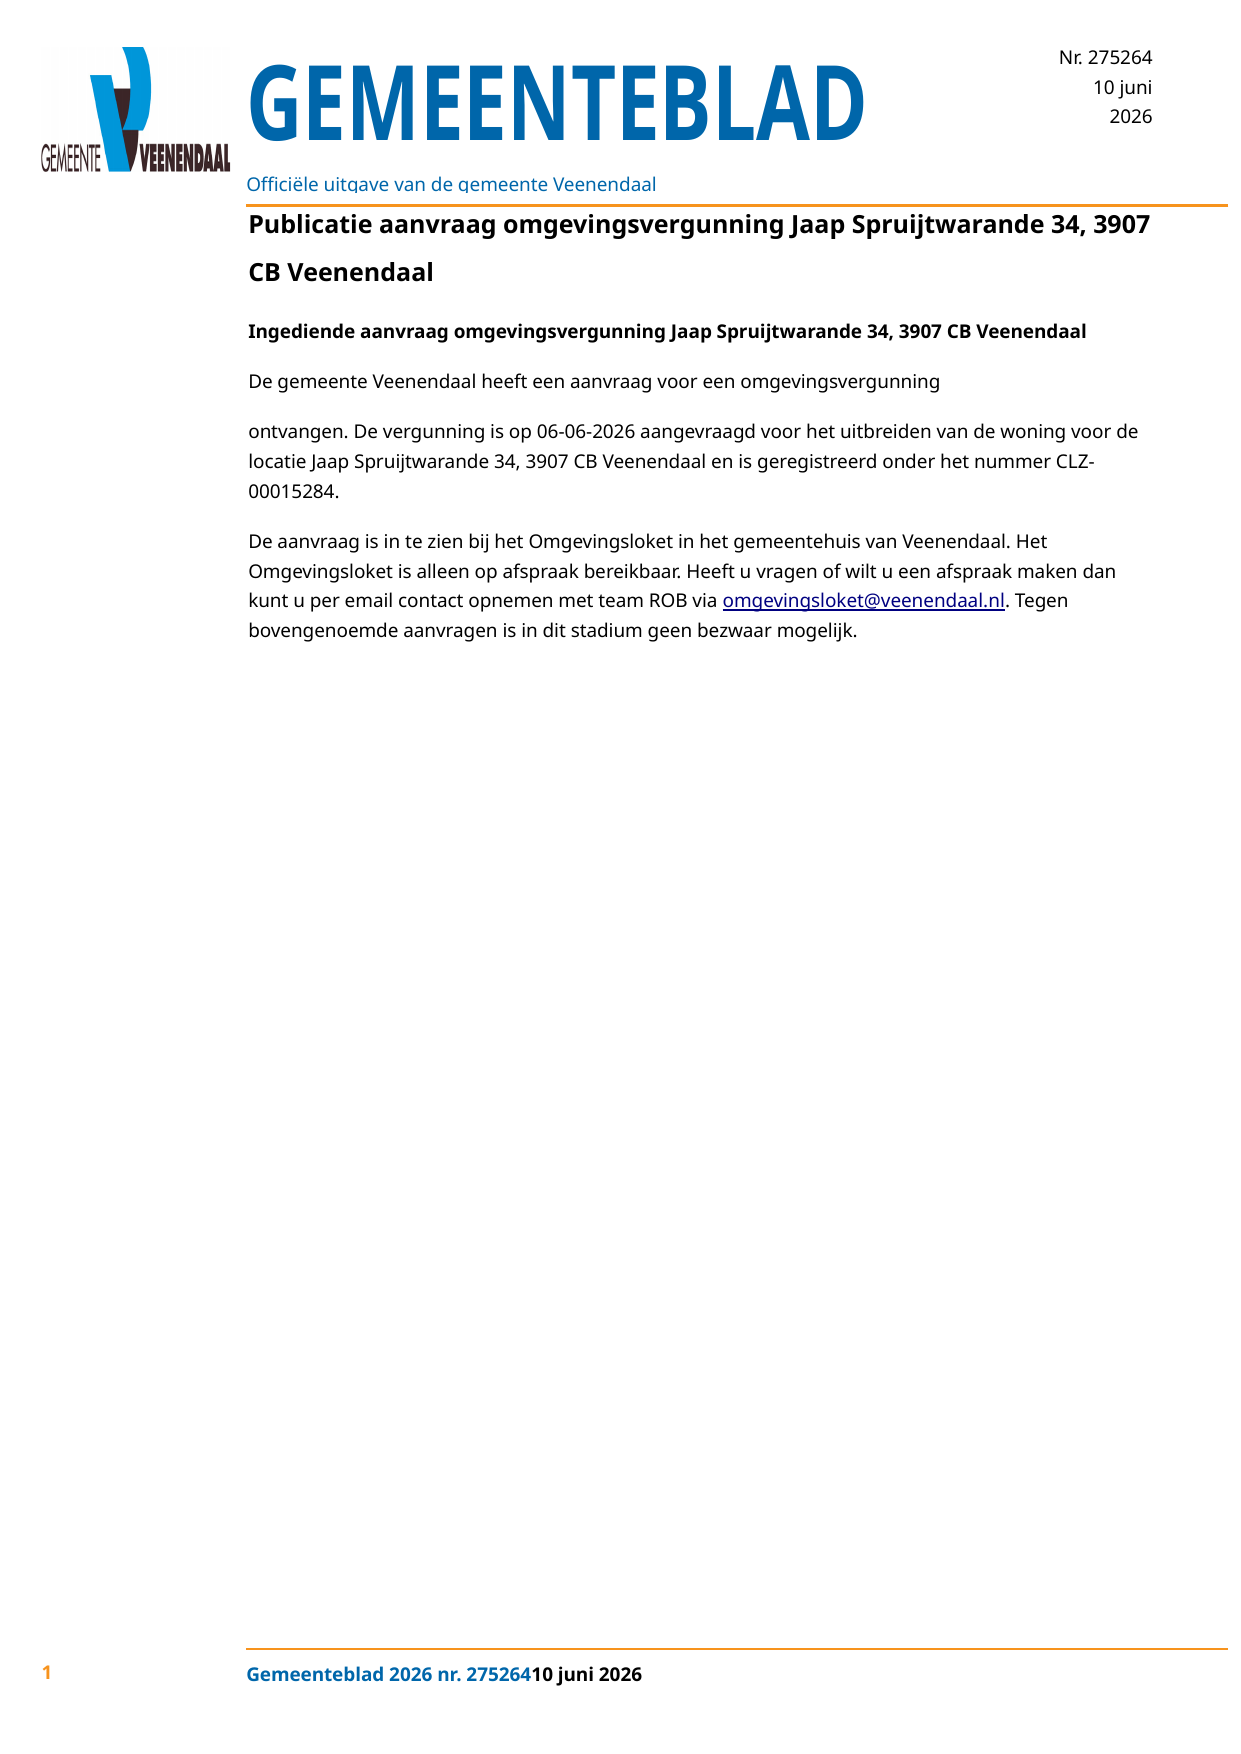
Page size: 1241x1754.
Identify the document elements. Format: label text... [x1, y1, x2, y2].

text De gemeente Veenendaal heeft een aanvraag voor een omgevingsvergunning [248, 368, 1152, 394]
picture [41, 47, 130, 172]
text ontvangen. De vergunning is op 06-06-2026 aangevraagd voor het uitbreiden van de woning voor de locatie Jaap Spruijtwarande 34, 3907 CB Veenendaal en is geregistreerd onder het nummer CLZ-00015284. [248, 419, 1152, 504]
picture [123, 47, 231, 172]
text Publicatie aanvraag omgevingsvergunning Jaap Spruijtwarande 34, 3907 CB Veenendaal [248, 207, 1152, 288]
text De aanvraag is in te zien bij het Omgevingsloket in het gemeentehuis van Veenendaal. Het Omgevingsloket is alleen op afspraak bereikbaar. Heeft u vragen of wilt u een afspraak maken dan kunt u per email contact opnemen met team ROB via omgevingsloket@veenendaal.nl. Tegen bovengenoemde aanvragen is in dit stadium geen bezwaar mogelijk. [248, 528, 1152, 643]
text Ingediende aanvraag omgevingsvergunning Jaap Spruijtwarande 34, 3907 CB Veenendaal [248, 318, 1152, 344]
